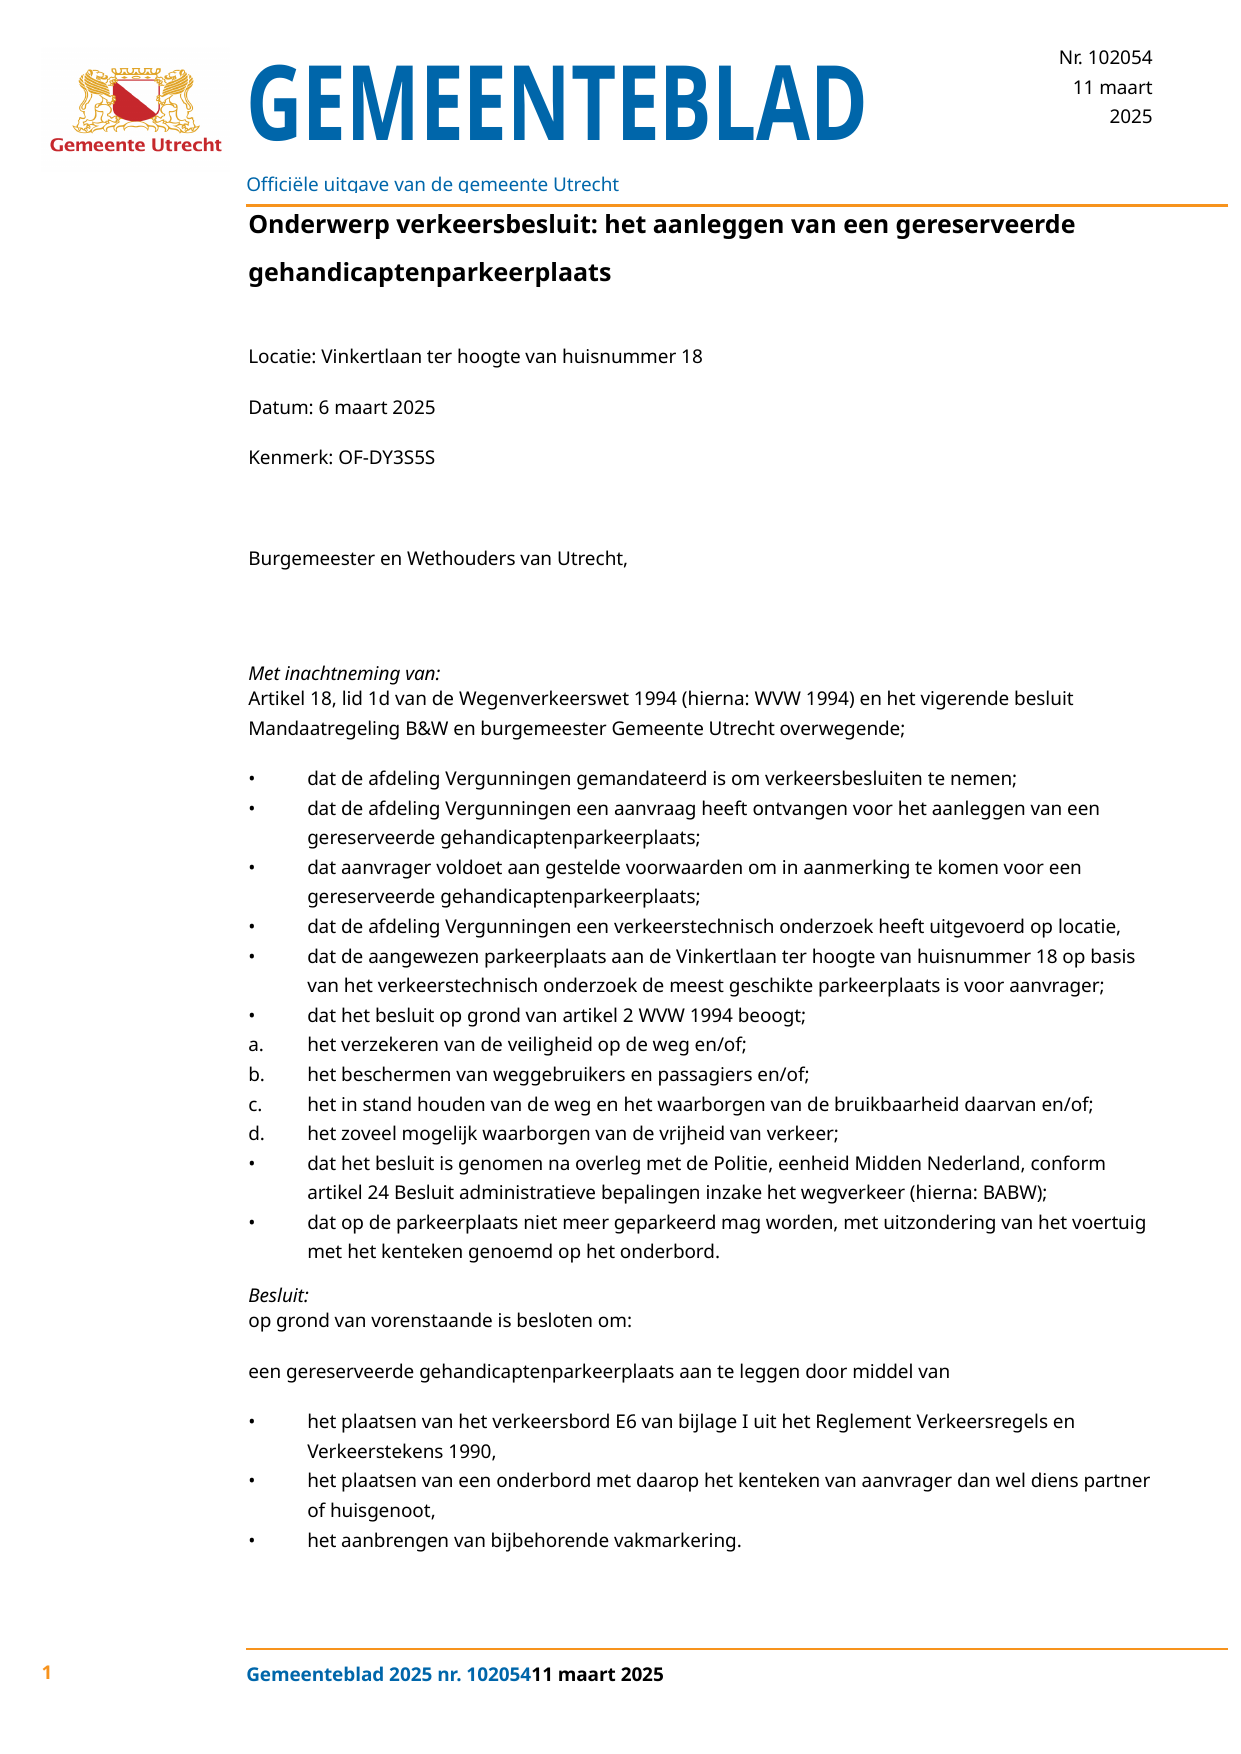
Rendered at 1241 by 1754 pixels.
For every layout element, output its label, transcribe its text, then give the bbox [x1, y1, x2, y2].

text Locatie: Vinkertlaan ter hoogte van huisnummer 18 [248, 344, 1152, 369]
text Onderwerp verkeersbesluit: het aanleggen van een gereserveerde gehandicaptenparkeerplaats [248, 207, 1152, 288]
text Met inachtneming van: [248, 660, 1152, 685]
list het zoveel mogelijk waarborgen van de vrijheid van verkeer; [248, 1120, 1152, 1146]
list dat het besluit is genomen na overleg met de Politie, eenheid Midden Nederland, conform artikel 24 Besluit administratieve bepalingen inzake het wegverkeer (hierna: BABW); [248, 1150, 1152, 1205]
list dat de afdeling Vergunningen gemandateerd is om verkeersbesluiten te nemen; [248, 765, 1152, 791]
list dat aanvrager voldoet aan gestelde voorwaarden om in aanmerking te komen voor een gereserveerde gehandicaptenparkeerplaats; [248, 854, 1152, 909]
text Burgemeester en Wethouders van Utrecht, [248, 545, 1152, 571]
text Datum: 6 maart 2025 [248, 394, 1152, 420]
list het beschermen van weggebruikers en passagiers en/of; [248, 1061, 1152, 1087]
picture [41, 47, 231, 172]
text Kenmerk: OF-DY3S5S [248, 444, 1152, 470]
list het plaatsen van het verkeersbord E6 van bijlage I uit het Reglement Verkeersregels en Verkeerstekens 1990, [248, 1408, 1152, 1464]
text op grond van vorenstaande is besloten om: [248, 1308, 1152, 1333]
list het plaatsen van een onderbord met daarop het kenteken van aanvrager dan wel diens partner of huisgenoot, [248, 1468, 1152, 1523]
list dat het besluit op grond van artikel 2 WVW 1994 beoogt; [248, 1002, 1152, 1028]
text Artikel 18, lid 1d van de Wegenverkeerswet 1994 (hierna: WVW 1994) en het vigerende besluit Mandaatregeling B&W en burgemeester Gemeente Utrecht overwegende; [248, 685, 1152, 741]
list het verzekeren van de veiligheid op de weg en/of; [248, 1032, 1152, 1057]
list dat de afdeling Vergunningen een verkeerstechnisch onderzoek heeft uitgevoerd op locatie, [248, 913, 1152, 939]
list dat op de parkeerplaats niet meer geparkeerd mag worden, met uitzondering van het voertuig met het kenteken genoemd op het onderbord. [248, 1209, 1152, 1264]
list dat de afdeling Vergunningen een aanvraag heeft ontvangen voor het aanleggen van een gereserveerde gehandicaptenparkeerplaats; [248, 795, 1152, 850]
text Besluit: [248, 1282, 1152, 1308]
list het in stand houden van de weg en het waarborgen van de bruikbaarheid daarvan en/of; [248, 1091, 1152, 1117]
text een gereserveerde gehandicaptenparkeerplaats aan te leggen door middel van [248, 1358, 1152, 1384]
list het aanbrengen van bijbehorende vakmarkering. [248, 1527, 1152, 1552]
list dat de aangewezen parkeerplaats aan de Vinkertlaan ter hoogte van huisnummer 18 op basis van het verkeerstechnisch onderzoek de meest geschikte parkeerplaats is voor aanvrager; [248, 943, 1152, 998]
